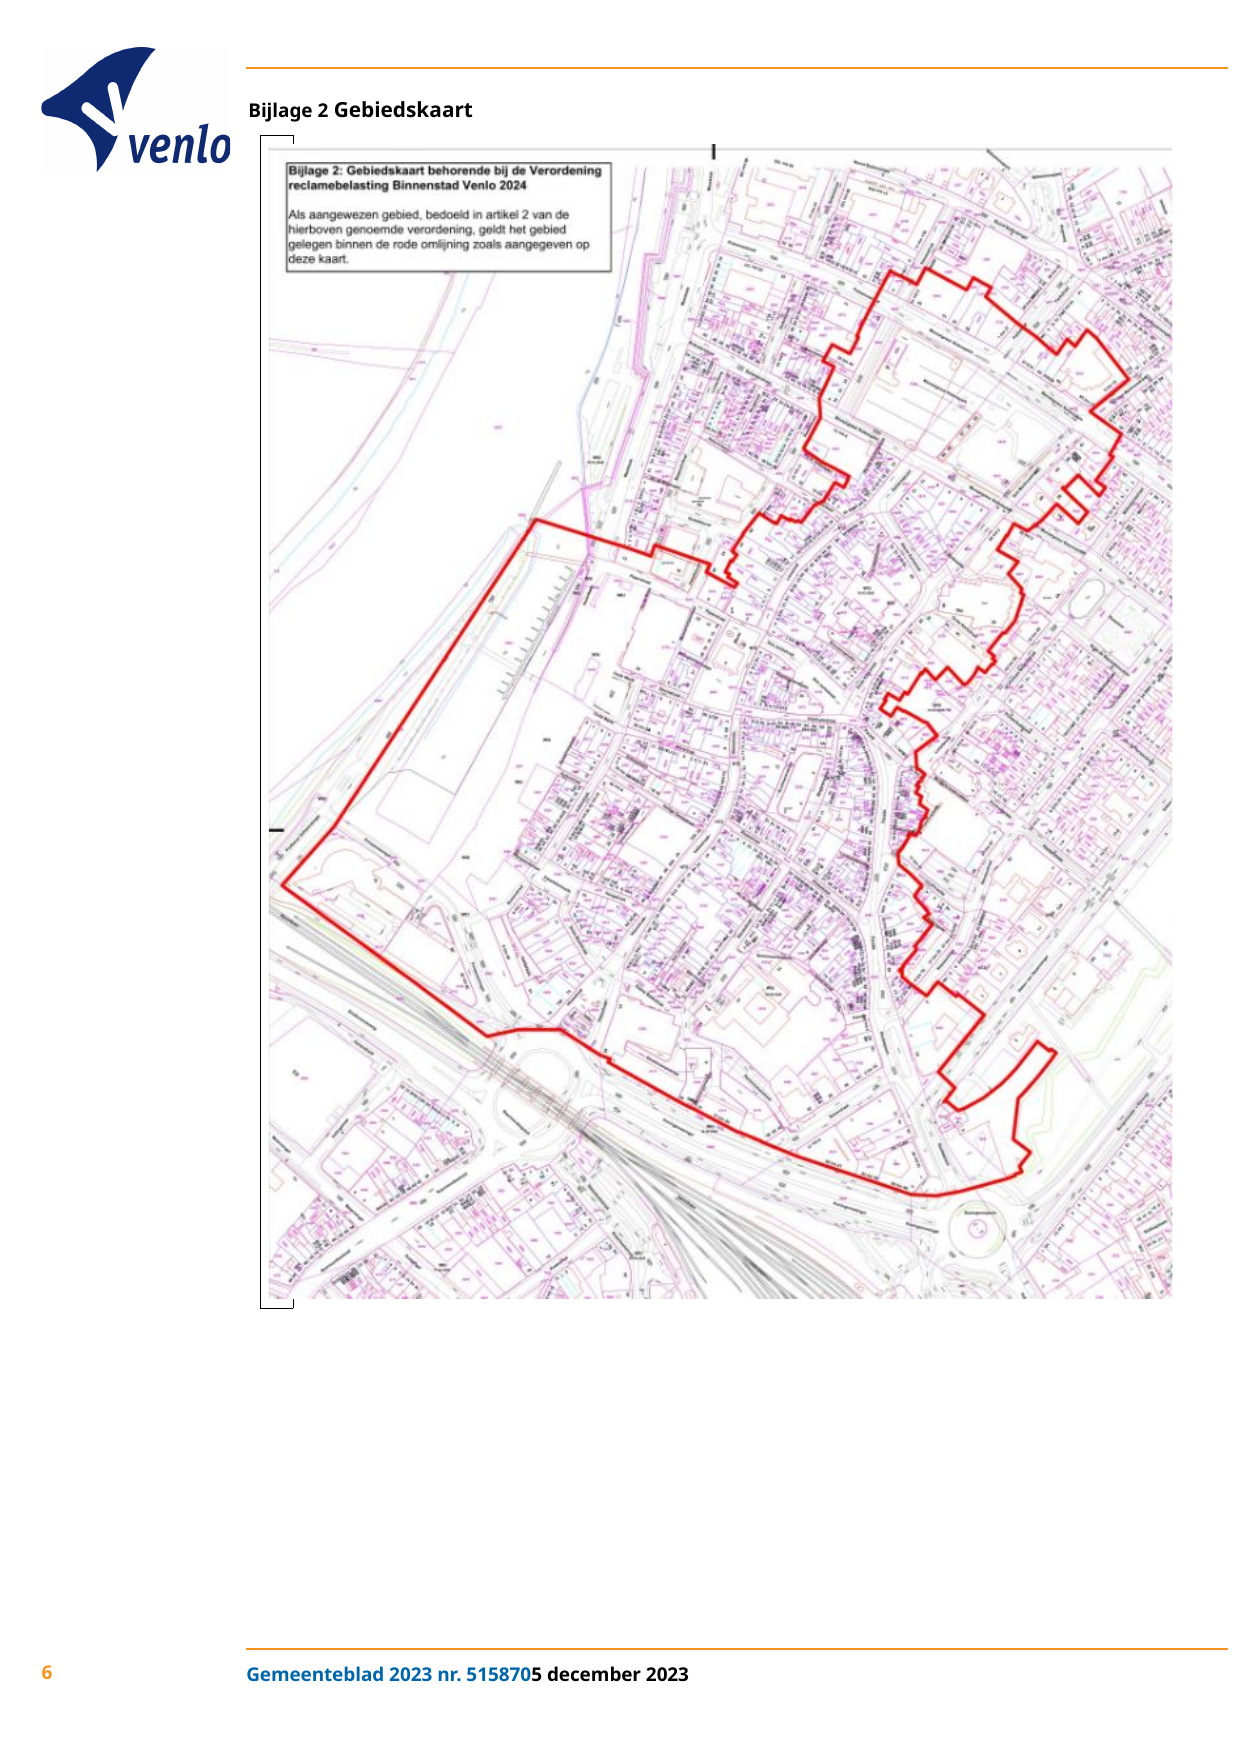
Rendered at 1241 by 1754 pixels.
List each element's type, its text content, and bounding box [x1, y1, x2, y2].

text Bijlage 2 Gebiedskaart [248, 95, 1152, 123]
picture [268, 144, 1173, 1299]
picture [41, 47, 231, 172]
